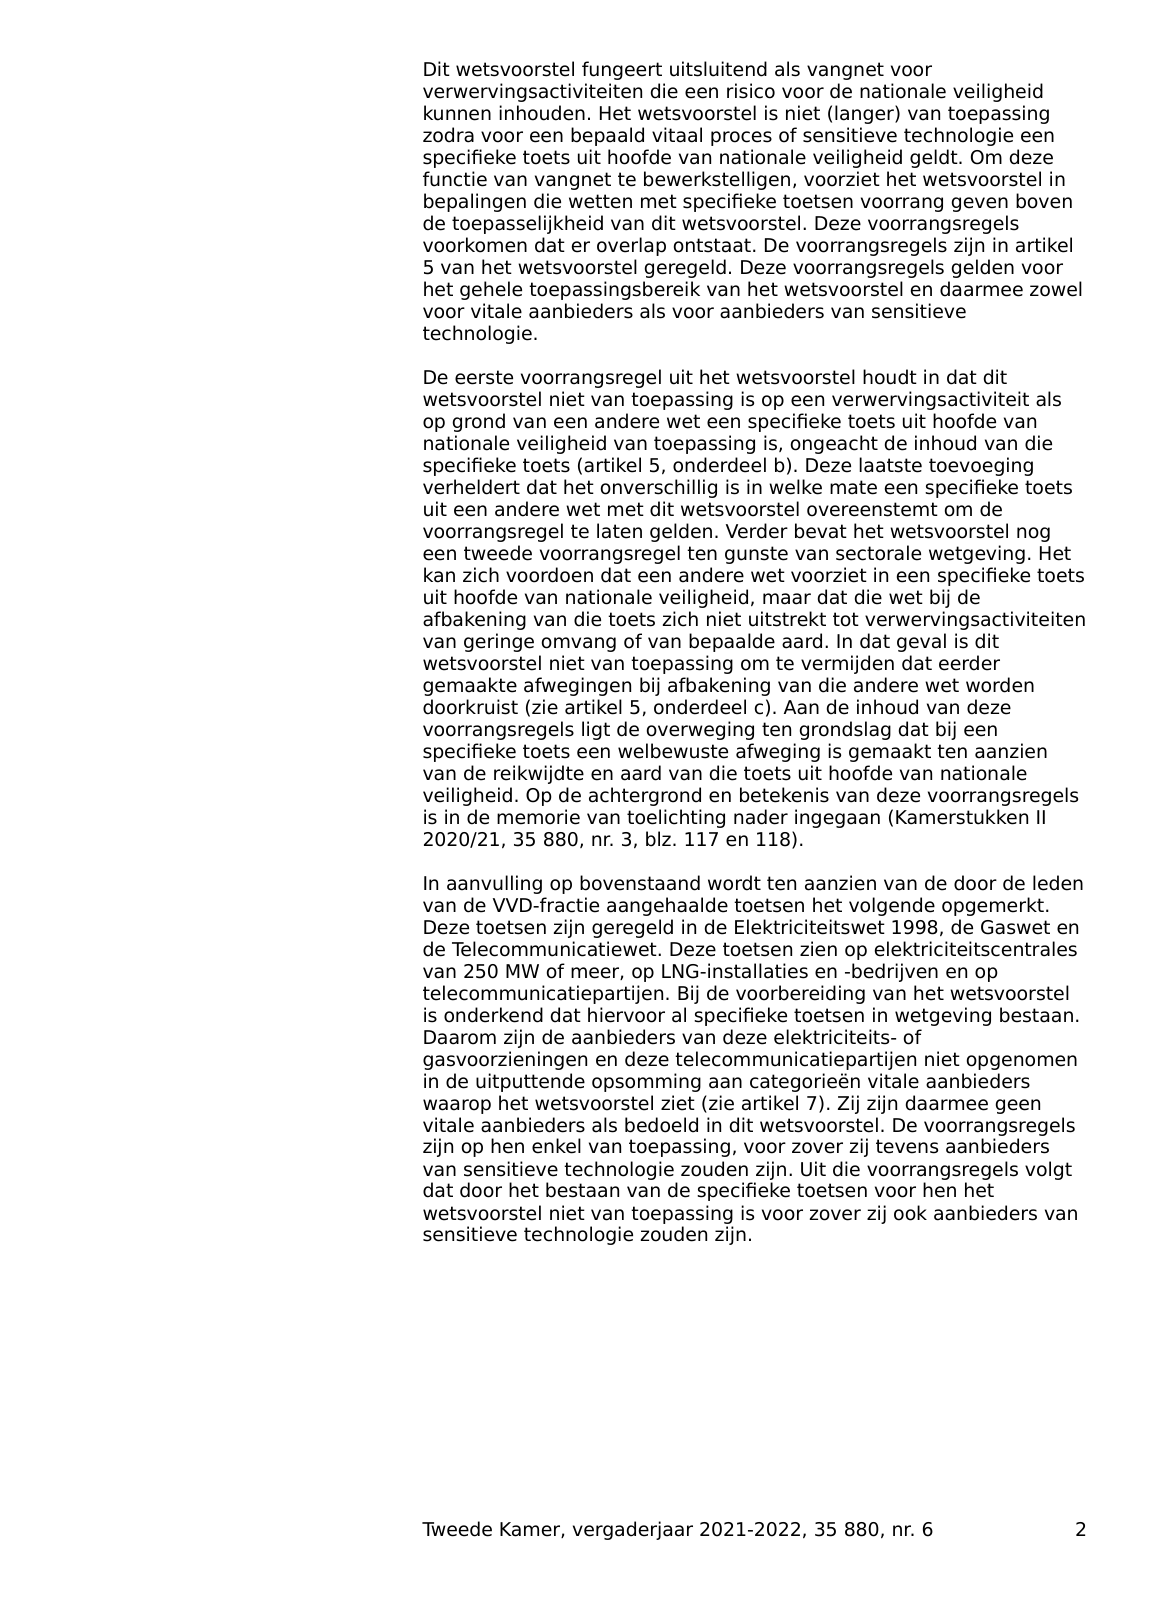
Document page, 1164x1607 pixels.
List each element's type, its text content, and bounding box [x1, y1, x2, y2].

text In aanvulling op bovenstaand wordt ten aanzien van de door de leden van de VVD-fractie aangehaalde toetsen het volgende opgemerkt. Deze toetsen zijn geregeld in de Elektriciteitswet 1998, de Gaswet en de Telecommunicatiewet. Deze toetsen zien op elektriciteitscentrales van 250 MW of meer, op LNG-installaties en -bedrijven en op telecommunicatiepartijen. Bij de voorbereiding van het wetsvoorstel is onderkend dat hiervoor al specifieke toetsen in wetgeving bestaan. Daarom zijn de aanbieders van deze elektriciteits- of gasvoorzieningen en deze telecommunicatiepartijen niet opgenomen in de uitputtende opsomming aan categorieën vitale aanbieders waarop het wetsvoorstel ziet (zie artikel 7). Zij zijn daarmee geen vitale aanbieders als bedoeld in dit wetsvoorstel. De voorrangsregels zijn op hen enkel van toepassing, voor zover zij tevens aanbieders van sensitieve technologie zouden zijn. Uit die voorrangsregels volgt dat door het bestaan van de specifieke toetsen voor hen het wetsvoorstel niet van toepassing is voor zover zij ook aanbieders van sensitieve technologie zouden zijn. [422, 873, 1087, 1246]
text De eerste voorrangsregel uit het wetsvoorstel houdt in dat dit wetsvoorstel niet van toepassing is op een verwervingsactiviteit als op grond van een andere wet een specifieke toets uit hoofde van nationale veiligheid van toepassing is, ongeacht de inhoud van die specifieke toets (artikel 5, onderdeel b). Deze laatste toevoeging verheldert dat het onverschillig is in welke mate een specifieke toets uit een andere wet met dit wetsvoorstel overeenstemt om de voorrangsregel te laten gelden. Verder bevat het wetsvoorstel nog een tweede voorrangsregel ten gunste van sectorale wetgeving. Het kan zich voordoen dat een andere wet voorziet in een specifieke toets uit hoofde van nationale veiligheid, maar dat die wet bij de afbakening van die toets zich niet uitstrekt tot verwervingsactiviteiten van geringe omvang of van bepaalde aard. In dat geval is dit wetsvoorstel niet van toepassing om te vermijden dat eerder gemaakte afwegingen bij afbakening van die andere wet worden doorkruist (zie artikel 5, onderdeel c). Aan de inhoud van deze voorrangsregels ligt de overweging ten grondslag dat bij een specifieke toets een welbewuste afweging is gemaakt ten aanzien van de reikwijdte en aard van die toets uit hoofde van nationale veiligheid. Op de achtergrond en betekenis van deze voorrangsregels is in de memorie van toelichting nader ingegaan (Kamerstukken II 2020/21, 35 880, nr. 3, blz. 117 en 118). [422, 367, 1087, 851]
text Dit wetsvoorstel fungeert uitsluitend als vangnet voor verwervingsactiviteiten die een risico voor de nationale veiligheid kunnen inhouden. Het wetsvoorstel is niet (langer) van toepassing zodra voor een bepaald vitaal proces of sensitieve technologie een specifieke toets uit hoofde van nationale veiligheid geldt. Om deze functie van vangnet te bewerkstelligen, voorziet het wetsvoorstel in bepalingen die wetten met specifieke toetsen voorrang geven boven de toepasselijkheid van dit wetsvoorstel. Deze voorrangsregels voorkomen dat er overlap ontstaat. De voorrangsregels zijn in artikel 5 van het wetsvoorstel geregeld. Deze voorrangsregels gelden voor het gehele toepassingsbereik van het wetsvoorstel en daarmee zowel voor vitale aanbieders als voor aanbieders van sensitieve technologie. [422, 59, 1087, 345]
